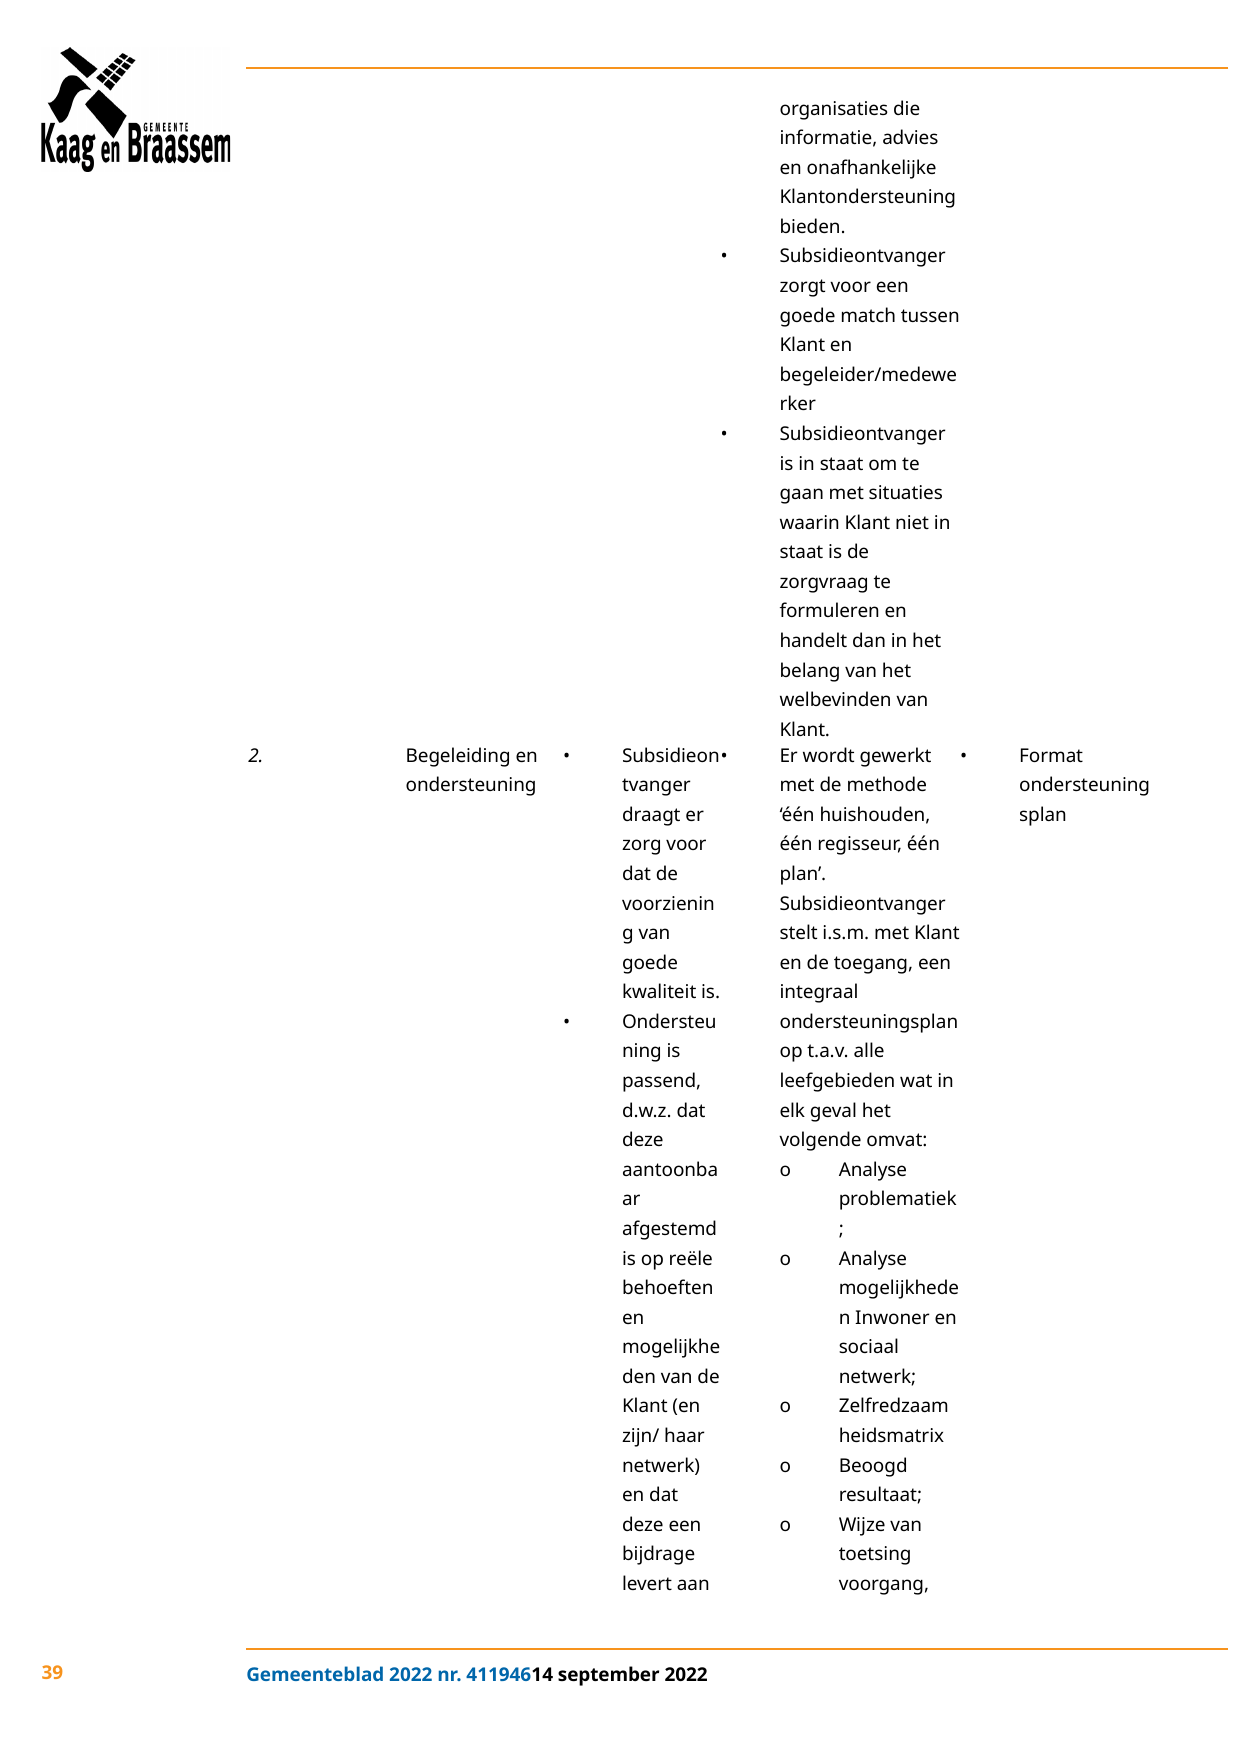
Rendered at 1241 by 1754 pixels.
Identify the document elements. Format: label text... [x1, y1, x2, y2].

table_cell organisaties die informatie, advies en onafhankelijke Klantondersteuning bieden. Subsidieontvanger zorgt voor een goede match tussen Klant en begeleider/medewerker Subsidieontvanger is in staat om te gaan met situaties waarin Klant niet in staat is de zorgvraag te formuleren en handelt dan in het belang van het welbevinden van Klant. [720, 95, 960, 742]
table_cell 2. [248, 742, 405, 1596]
table_cell [563, 95, 720, 742]
table_cell [248, 95, 405, 742]
table_cell Format ondersteuningsplan [960, 742, 1152, 1596]
picture [41, 47, 231, 172]
table_cell Begeleiding en ondersteuning [405, 742, 563, 1596]
table_cell [960, 95, 1152, 742]
table_cell [405, 95, 563, 742]
table_cell Er wordt gewerkt met de methode ‘één huishouden, één regisseur, één plan’. Subsidieontvanger stelt i.s.m. met Klant en de toegang, een integraal ondersteuningsplan op t.a.v. alle leefgebieden wat in elk geval het volgende omvat: Analyse problematiek; Analyse mogelijkheden Inwoner en sociaal netwerk; Zelfredzaamheidsmatrix Beoogd resultaat; Wijze van toetsing voorgang, [720, 742, 960, 1596]
table_cell Subsidieontvanger draagt er zorg voor dat de voorziening van goede kwaliteit is. Ondersteuning is passend, d.w.z. dat deze aantoonbaar afgestemd is op reële behoeften en mogelijkheden van de Klant (en zijn/ haar netwerk) en dat deze een bijdrage levert aan [563, 742, 720, 1596]
